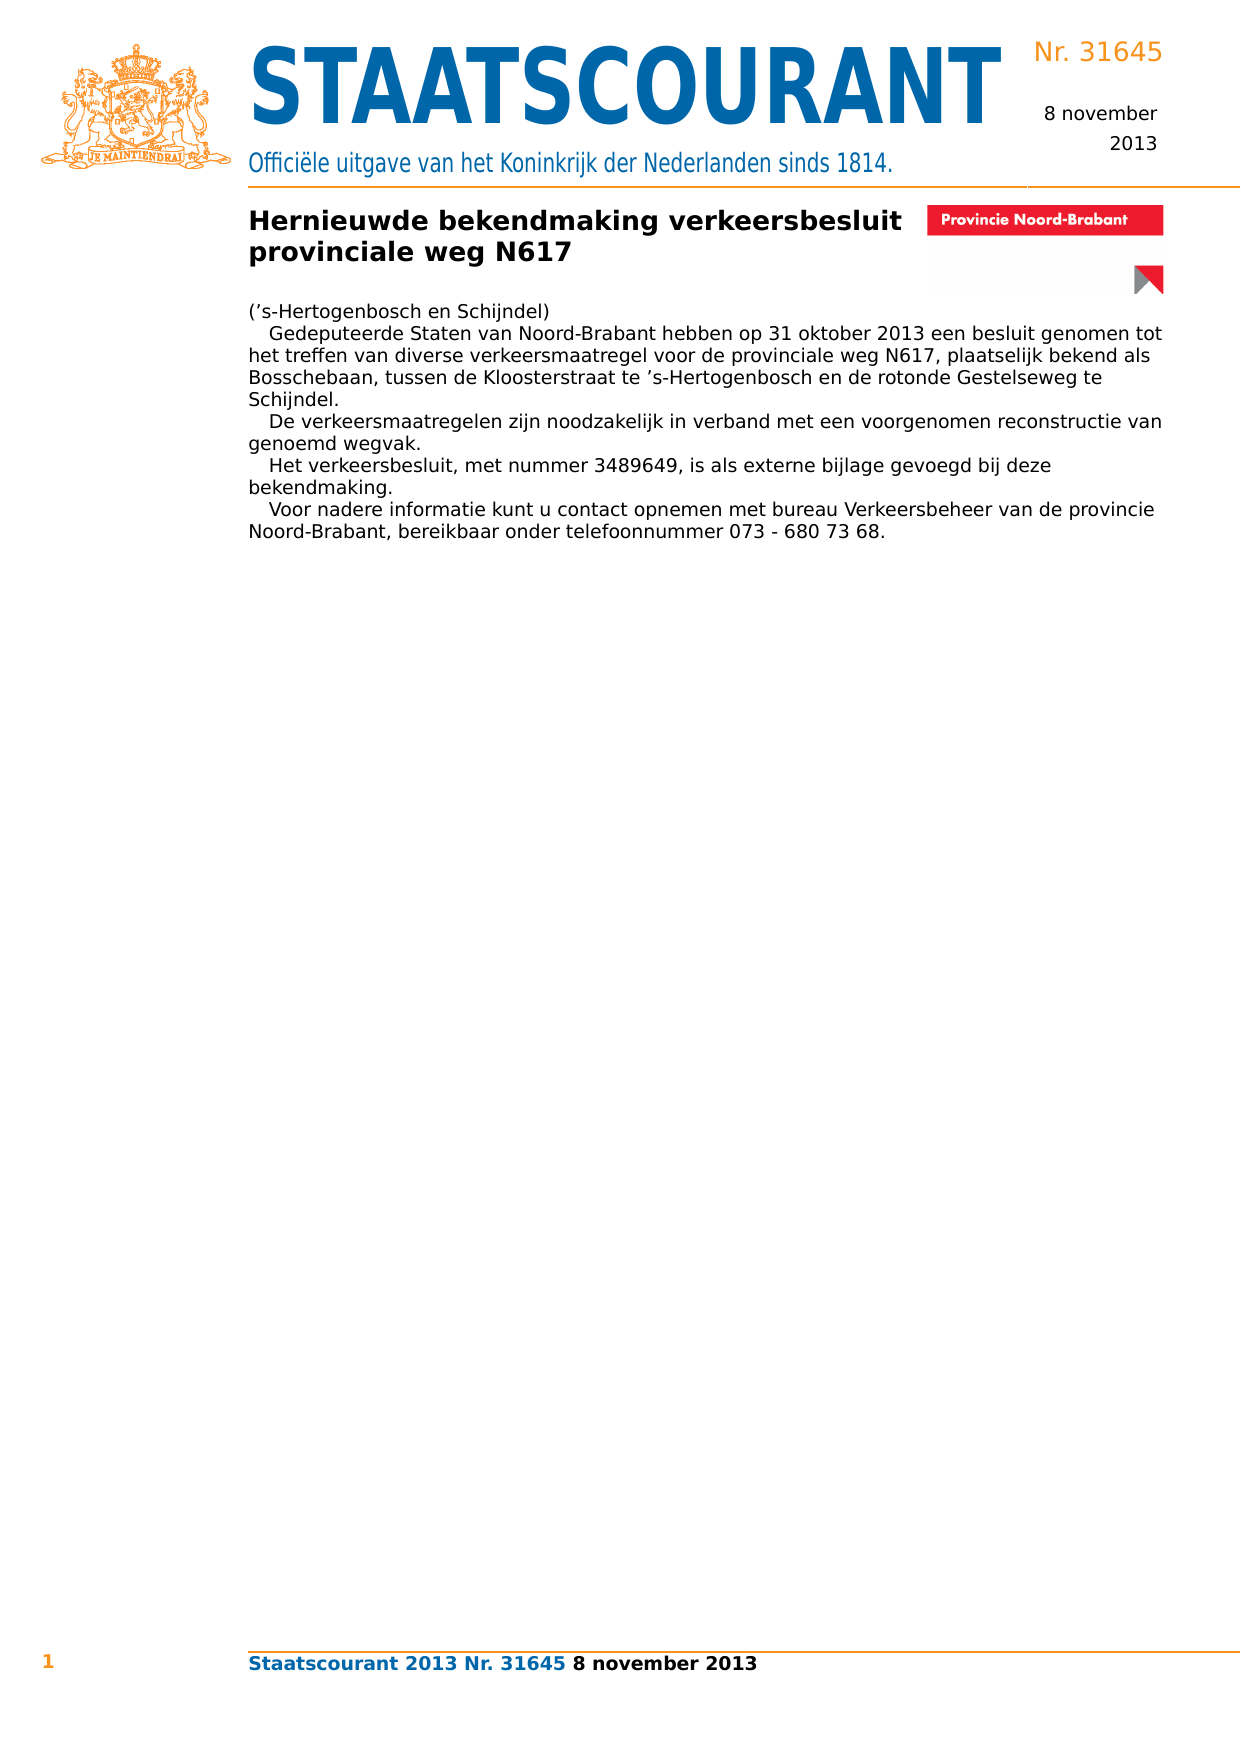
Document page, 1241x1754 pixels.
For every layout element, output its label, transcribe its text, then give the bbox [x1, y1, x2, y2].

text Het verkeersbesluit, met nummer 3489649, is als externe bijlage gevoegd bij deze bekendmaking. [248, 455, 1163, 499]
text Voor nadere informatie kunt u contact opnemen met bureau Verkeersbeheer van de provincie Noord-Brabant, bereikbaar onder telefoonnummer 073 - 680 73 68. [248, 499, 1163, 543]
text (’s-Hertogenbosch en Schijndel) [248, 301, 1163, 323]
text De verkeersmaatregelen zijn noodzakelijk in verband met een voorgenomen reconstructie van genoemd wegvak. [248, 411, 1163, 455]
picture [927, 205, 1164, 294]
picture [41, 44, 231, 169]
text Gedeputeerde Staten van Noord-Brabant hebben op 31 oktober 2013 een besluit genomen tot het treffen van diverse verkeersmaatregel voor de provinciale weg N617, plaatselijk bekend als Bosschebaan, tussen de Kloosterstraat te ’s-Hertogenbosch en de rotonde Gestelseweg te Schijndel. [248, 323, 1163, 411]
subtitle Hernieuwde bekendmaking verkeersbesluit provinciale weg N617 [248, 206, 927, 268]
